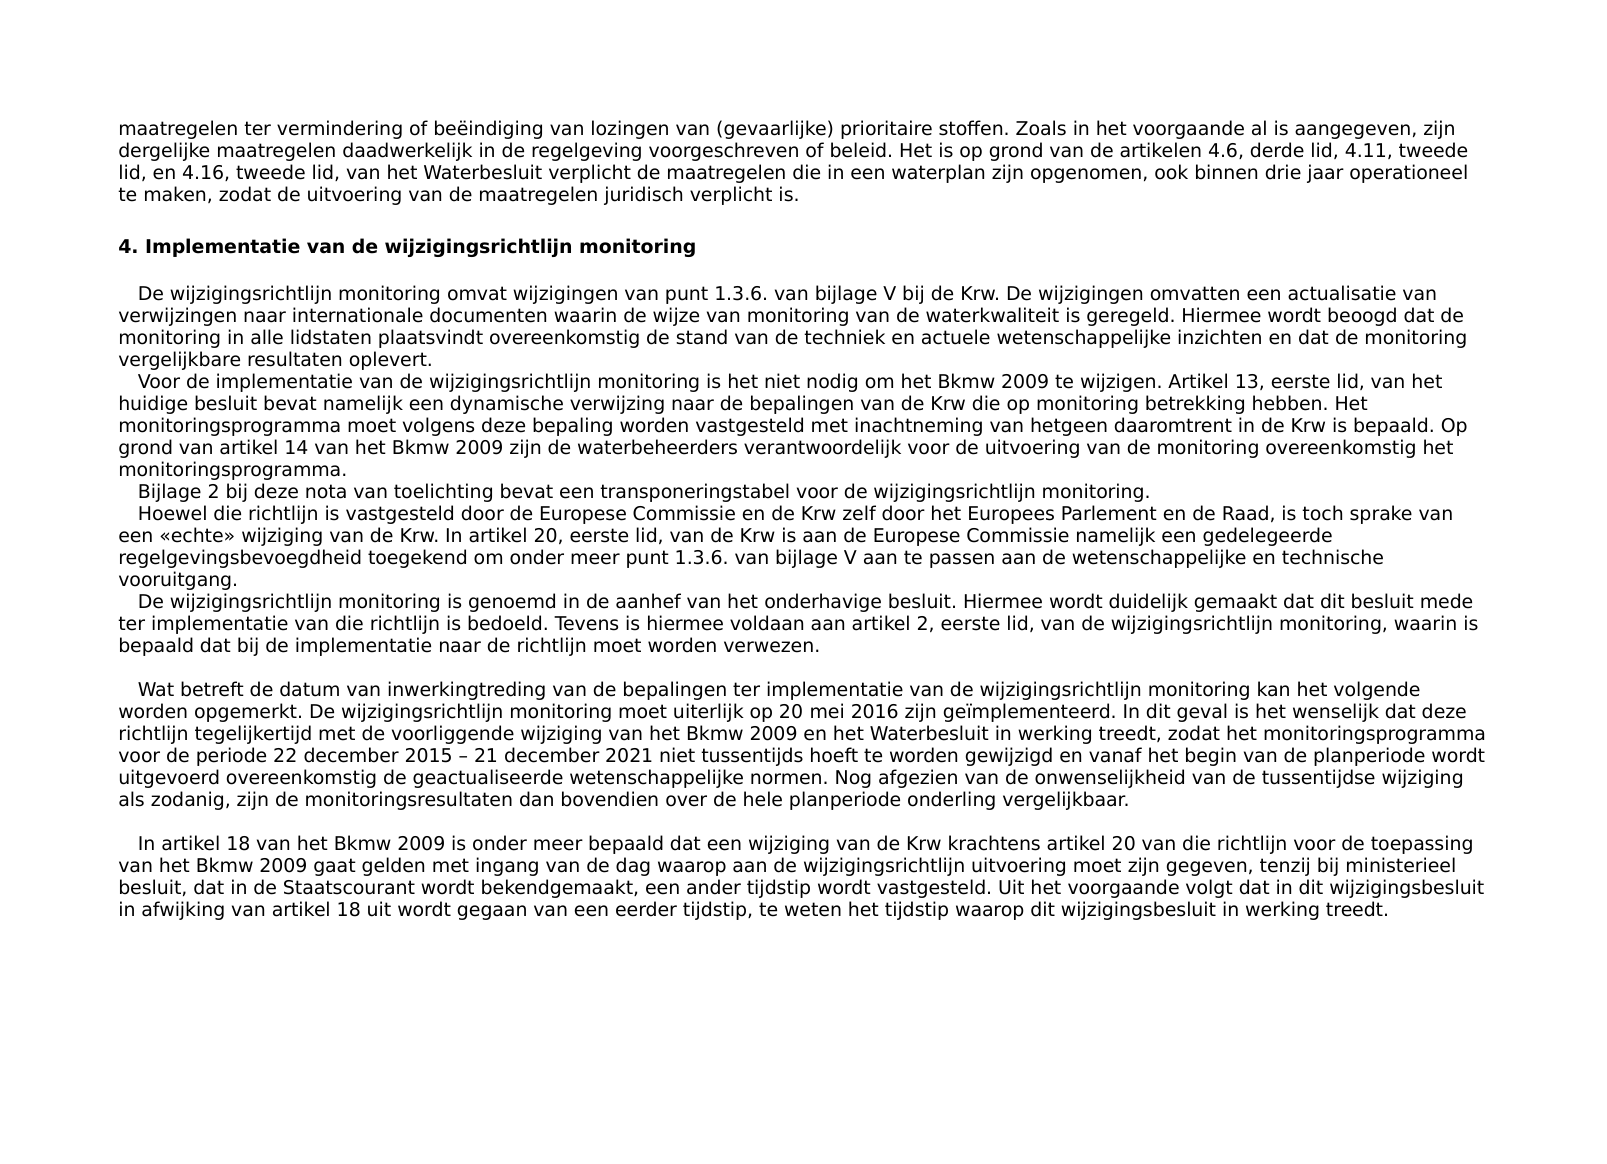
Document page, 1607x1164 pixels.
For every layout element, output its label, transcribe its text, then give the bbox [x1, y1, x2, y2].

text Bijlage 2 bij deze nota van toelichting bevat een transponeringstabel voor de wijzigingsrichtlijn monitoring. [118, 481, 1488, 503]
text De wijzigingsrichtlijn monitoring is genoemd in de aanhef van het onderhavige besluit. Hiermee wordt duidelijk gemaakt dat dit besluit mede ter implementatie van die richtlijn is bedoeld. Tevens is hiermee voldaan aan artikel 2, eerste lid, van de wijzigingsrichtlijn monitoring, waarin is bepaald dat bij de implementatie naar de richtlijn moet worden verwezen. [118, 591, 1488, 657]
text maatregelen ter vermindering of beëindiging van lozingen van (gevaarlijke) prioritaire stoffen. Zoals in het voorgaande al is aangegeven, zijn dergelijke maatregelen daadwerkelijk in de regelgeving voorgeschreven of beleid. Het is op grond van de artikelen 4.6, derde lid, 4.11, tweede lid, en 4.16, tweede lid, van het Waterbesluit verplicht de maatregelen die in een waterplan zijn opgenomen, ook binnen drie jaar operationeel te maken, zodat de uitvoering van de maatregelen juridisch verplicht is. [118, 118, 1488, 206]
text Voor de implementatie van de wijzigingsrichtlijn monitoring is het niet nodig om het Bkmw 2009 te wijzigen. Artikel 13, eerste lid, van het huidige besluit bevat namelijk een dynamische verwijzing naar de bepalingen van de Krw die op monitoring betrekking hebben. Het monitoringsprogramma moet volgens deze bepaling worden vastgesteld met inachtneming van hetgeen daaromtrent in de Krw is bepaald. Op grond van artikel 14 van het Bkmw 2009 zijn de waterbeheerders verantwoordelijk voor de uitvoering van de monitoring overeenkomstig het monitoringsprogramma. [118, 371, 1488, 481]
text De wijzigingsrichtlijn monitoring omvat wijzigingen van punt 1.3.6. van bijlage V bij de Krw. De wijzigingen omvatten een actualisatie van verwijzingen naar internationale documenten waarin de wijze van monitoring van de waterkwaliteit is geregeld. Hiermee wordt beoogd dat de monitoring in alle lidstaten plaatsvindt overeenkomstig de stand van de techniek en actuele wetenschappelijke inzichten en dat de monitoring vergelijkbare resultaten oplevert. [118, 283, 1488, 371]
text Hoewel die richtlijn is vastgesteld door de Europese Commissie en de Krw zelf door het Europees Parlement en de Raad, is toch sprake van een «echte» wijziging van de Krw. In artikel 20, eerste lid, van de Krw is aan de Europese Commissie namelijk een gedelegeerde regelgevingsbevoegdheid toegekend om onder meer punt 1.3.6. van bijlage V aan te passen aan de wetenschappelijke en technische vooruitgang. [118, 503, 1488, 591]
text In artikel 18 van het Bkmw 2009 is onder meer bepaald dat een wijziging van de Krw krachtens artikel 20 van die richtlijn voor de toepassing van het Bkmw 2009 gaat gelden met ingang van de dag waarop aan de wijzigingsrichtlijn uitvoering moet zijn gegeven, tenzij bij ministerieel besluit, dat in de Staatscourant wordt bekendgemaakt, een ander tijdstip wordt vastgesteld. Uit het voorgaande volgt dat in dit wijzigingsbesluit in afwijking van artikel 18 uit wordt gegaan van een eerder tijdstip, te weten het tijdstip waarop dit wijzigingsbesluit in werking treedt. [118, 833, 1488, 921]
subtitle 4. Implementatie van de wijzigingsrichtlijn monitoring [118, 236, 1488, 258]
text Wat betreft de datum van inwerkingtreding van de bepalingen ter implementatie van de wijzigingsrichtlijn monitoring kan het volgende worden opgemerkt. De wijzigingsrichtlijn monitoring moet uiterlijk op 20 mei 2016 zijn geïmplementeerd. In dit geval is het wenselijk dat deze richtlijn tegelijkertijd met de voorliggende wijziging van het Bkmw 2009 en het Waterbesluit in werking treedt, zodat het monitoringsprogramma voor de periode 22 december 2015 – 21 december 2021 niet tussentijds hoeft te worden gewijzigd en vanaf het begin van de planperiode wordt uitgevoerd overeenkomstig de geactualiseerde wetenschappelijke normen. Nog afgezien van de onwenselijkheid van de tussentijdse wijziging als zodanig, zijn de monitoringsresultaten dan bovendien over de hele planperiode onderling vergelijkbaar. [118, 679, 1488, 811]
